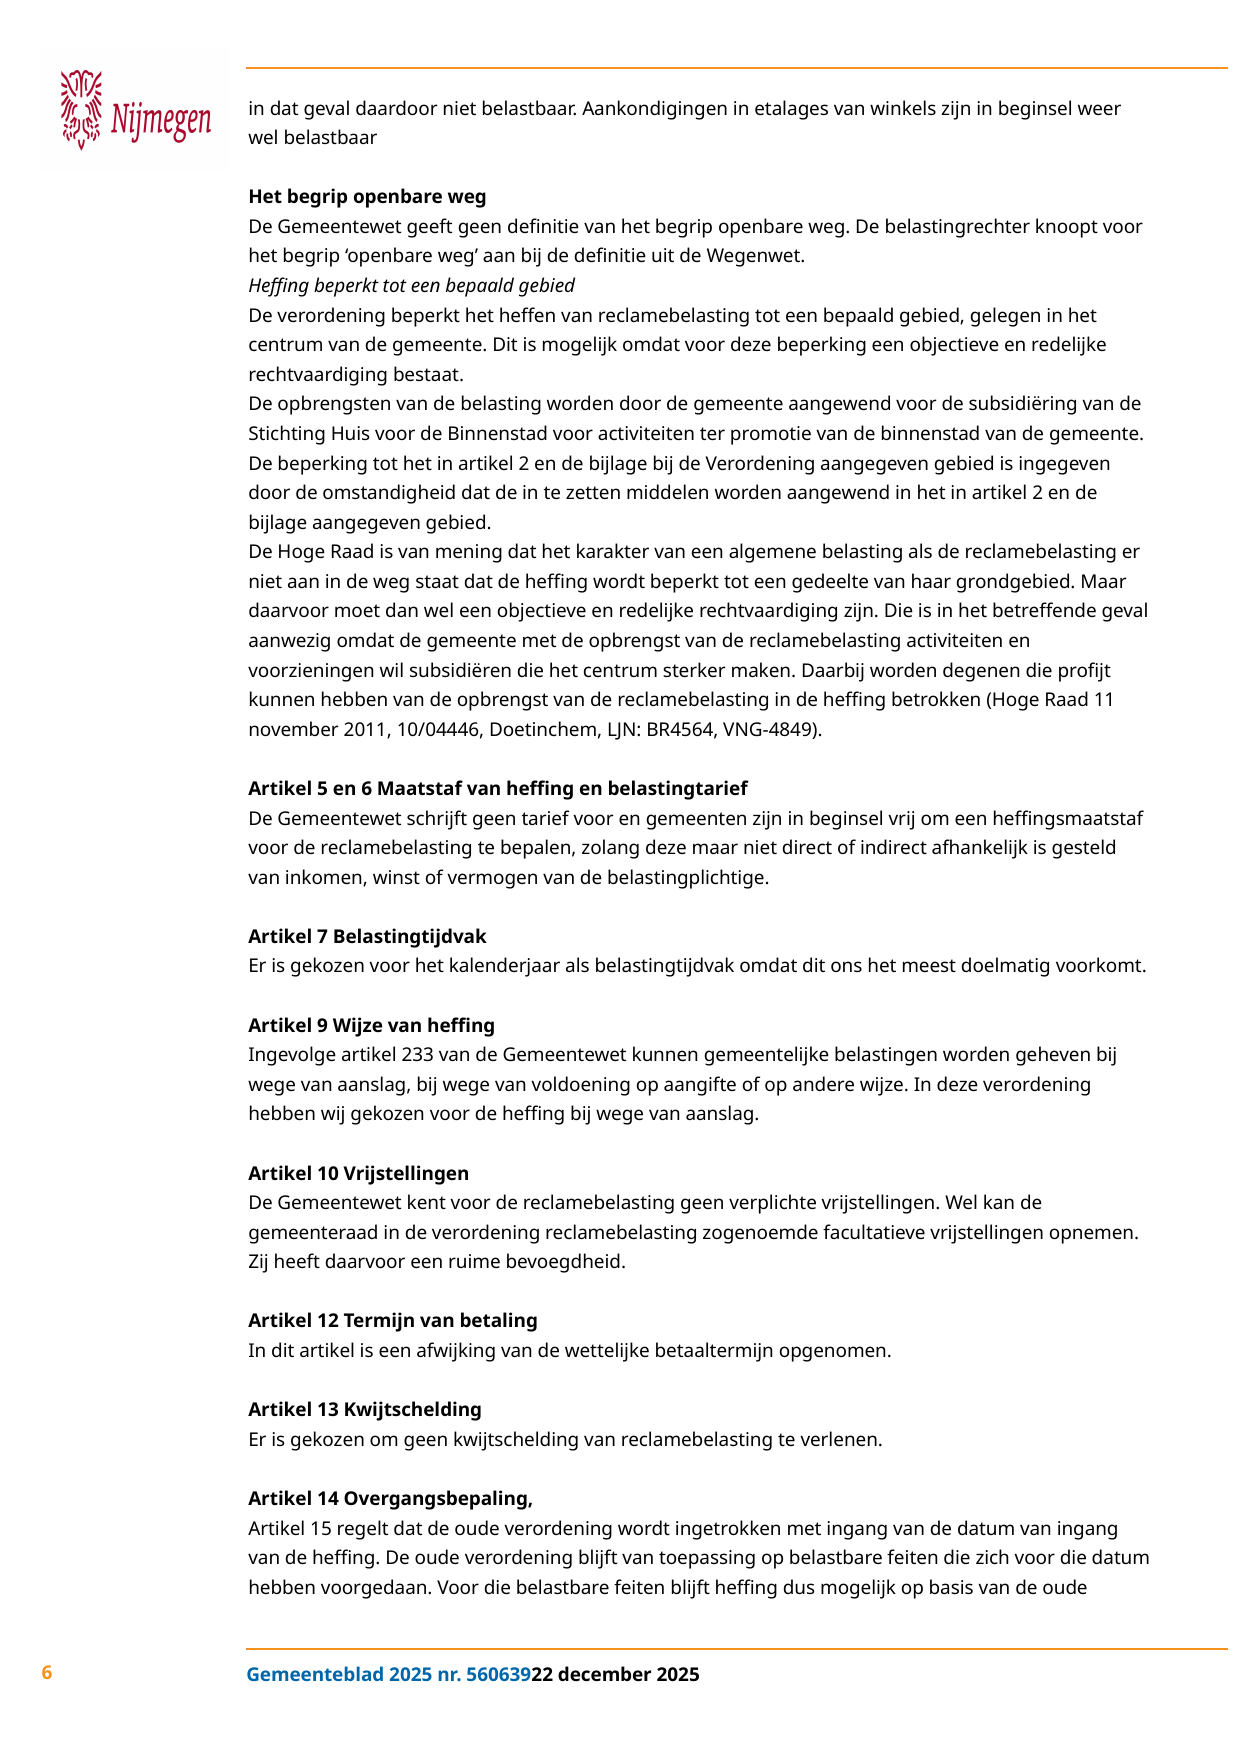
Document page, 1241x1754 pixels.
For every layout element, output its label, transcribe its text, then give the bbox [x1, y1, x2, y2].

text In dit artikel is een afwijking van de wettelijke betaaltermijn opgenomen. [248, 1337, 1152, 1363]
text Artikel 7 Belastingtijdvak [248, 923, 1152, 949]
text Artikel 15 regelt dat de oude verordening wordt ingetrokken met ingang van de datum van ingang van de heffing. De oude verordening blijft van toepassing op belastbare feiten die zich voor die datum hebben voorgedaan. Voor die belastbare feiten blijft heffing dus mogelijk op basis van de oude [248, 1515, 1152, 1600]
text Artikel 9 Wijze van heffing [248, 1012, 1152, 1038]
text De opbrengsten van de belasting worden door de gemeente aangewend voor de subsidiëring van de Stichting Huis voor de Binnenstad voor activiteiten ter promotie van de binnenstad van de gemeente. De beperking tot het in artikel 2 en de bijlage bij de Verordening aangegeven gebied is ingegeven door de omstandigheid dat de in te zetten middelen worden aangewend in het in artikel 2 en de bijlage aangegeven gebied. [248, 391, 1152, 535]
picture [41, 47, 231, 172]
text Er is gekozen voor het kalenderjaar als belastingtijdvak omdat dit ons het meest doelmatig voorkomt. [248, 953, 1152, 978]
text De verordening beperkt het heffen van reclamebelasting tot een bepaald gebied, gelegen in het centrum van de gemeente. Dit is mogelijk omdat voor deze beperking een objectieve en redelijke rechtvaardiging bestaat. [248, 302, 1152, 387]
text De Gemeentewet geeft geen definitie van het begrip openbare weg. De belastingrechter knoopt voor het begrip ‘openbare weg’ aan bij de definitie uit de Wegenwet. [248, 213, 1152, 268]
text Artikel 14 Overgangsbepaling, [248, 1485, 1152, 1511]
text in dat geval daardoor niet belastbaar. Aankondigingen in etalages van winkels zijn in beginsel weer wel belastbaar [248, 95, 1152, 150]
text Artikel 10 Vrijstellingen [248, 1160, 1152, 1186]
text Artikel 5 en 6 Maatstaf van heffing en belastingtarief [248, 775, 1152, 801]
text De Gemeentewet schrijft geen tarief voor en gemeenten zijn in beginsel vrij om een heffingsmaatstaf voor de reclamebelasting te bepalen, zolang deze maar niet direct of indirect afhankelijk is gesteld van inkomen, winst of vermogen van de belastingplichtige. [248, 805, 1152, 890]
text Artikel 12 Termijn van betaling [248, 1308, 1152, 1333]
text Het begrip openbare weg [248, 183, 1152, 209]
text De Gemeentewet kent voor de reclamebelasting geen verplichte vrijstellingen. Wel kan de gemeenteraad in de verordening reclamebelasting zogenoemde facultatieve vrijstellingen opnemen. Zij heeft daarvoor een ruime bevoegdheid. [248, 1189, 1152, 1274]
text Artikel 13 Kwijtschelding [248, 1396, 1152, 1422]
text De Hoge Raad is van mening dat het karakter van een algemene belasting als de reclamebelasting er niet aan in de weg staat dat de heffing wordt beperkt tot een gedeelte van haar grondgebied. Maar daarvoor moet dan wel een objectieve en redelijke rechtvaardiging zijn. Die is in het betreffende geval aanwezig omdat de gemeente met de opbrengst van de reclamebelasting activiteiten en voorzieningen wil subsidiëren die het centrum sterker maken. Daarbij worden degenen die profijt kunnen hebben van de opbrengst van de reclamebelasting in de heffing betrokken (Hoge Raad 11 november 2011, 10/04446, Doetinchem, LJN: BR4564, VNG-4849). [248, 538, 1152, 742]
text Er is gekozen om geen kwijtschelding van reclamebelasting te verlenen. [248, 1426, 1152, 1452]
text Heffing beperkt tot een bepaald gebied [248, 272, 1152, 298]
text Ingevolge artikel 233 van de Gemeentewet kunnen gemeentelijke belastingen worden geheven bij wege van aanslag, bij wege van voldoening op aangifte of op andere wijze. In deze verordening hebben wij gekozen voor de heffing bij wege van aanslag. [248, 1041, 1152, 1126]
